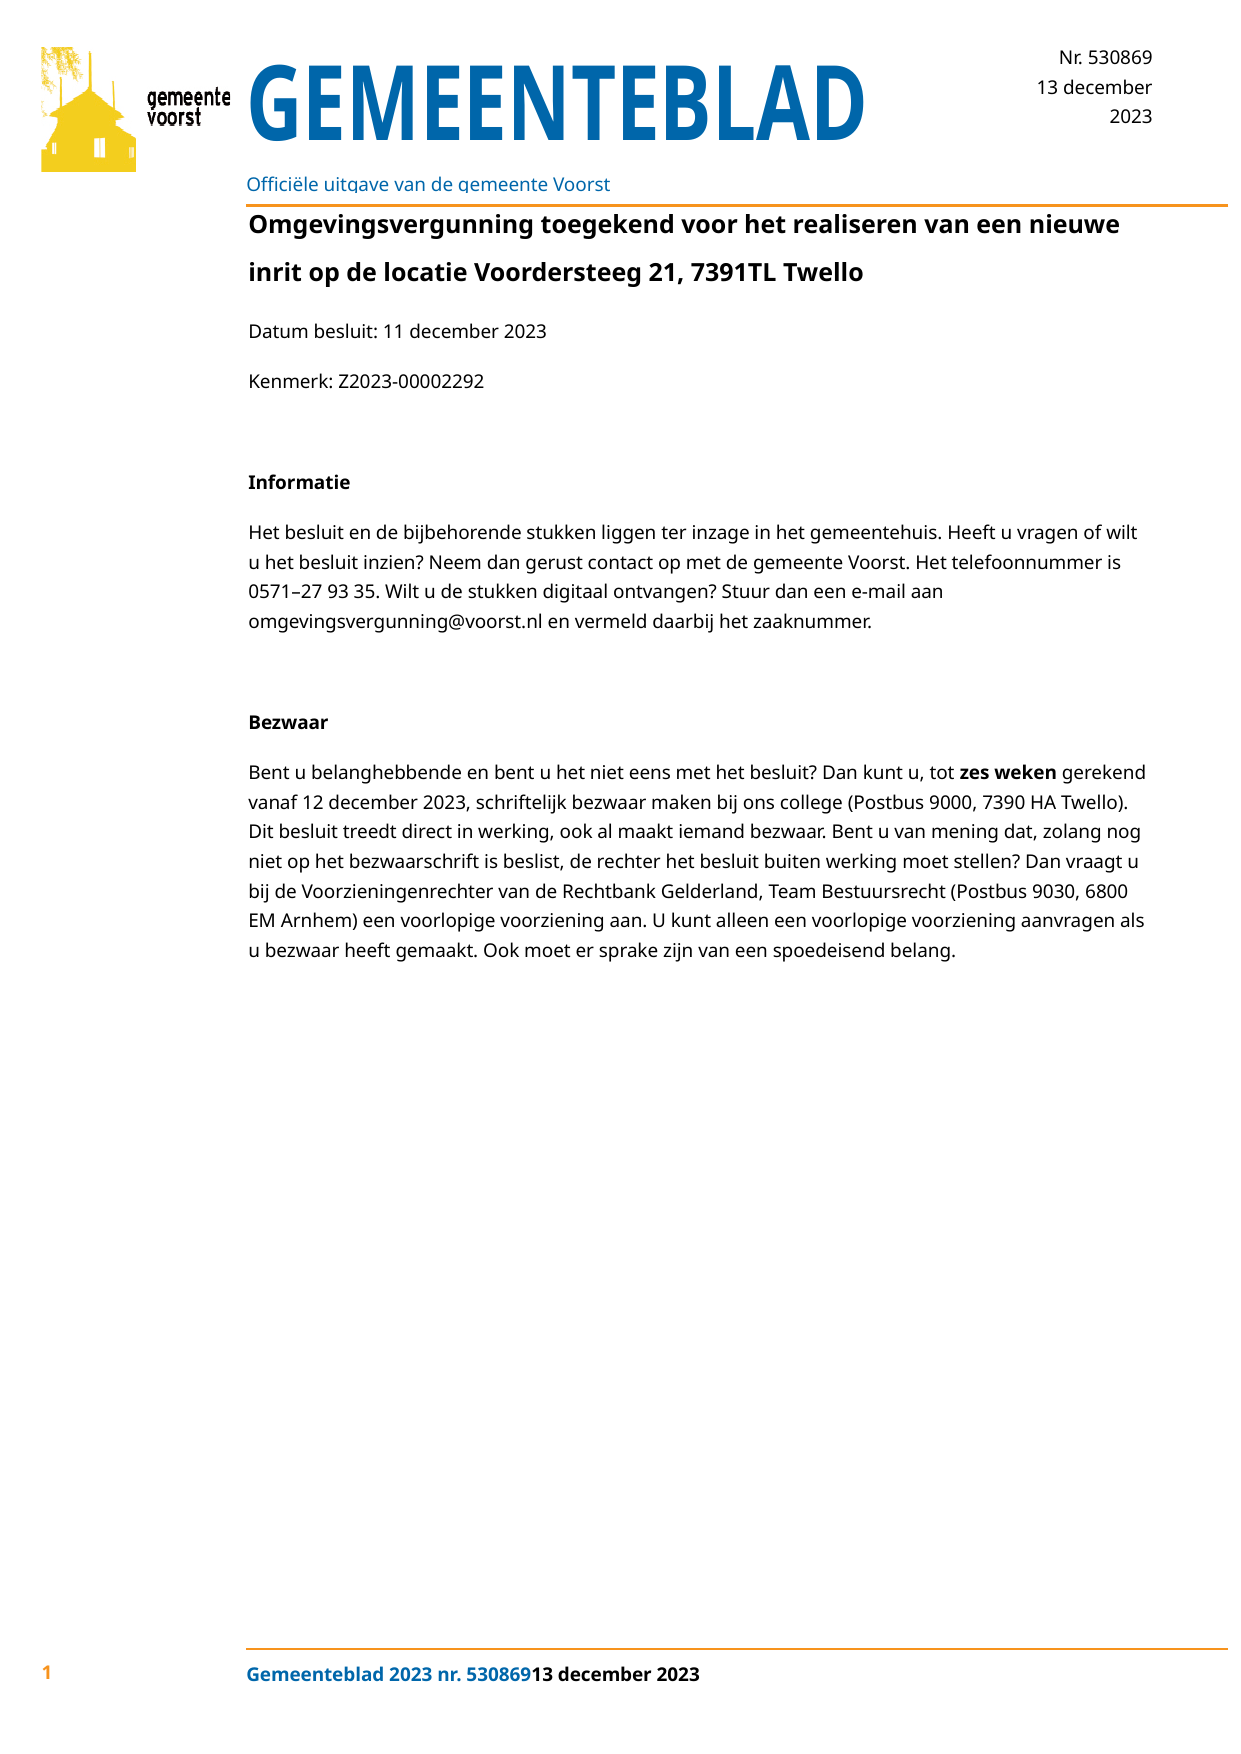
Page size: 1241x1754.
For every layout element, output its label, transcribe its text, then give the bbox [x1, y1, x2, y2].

text Omgevingsvergunning toegekend voor het realiseren van een nieuwe inrit op de locatie Voordersteeg 21, 7391TL Twello [248, 207, 1152, 288]
text Informatie [248, 469, 1152, 495]
text Kenmerk: Z2023-00002292 [248, 368, 1152, 394]
text Bezwaar [248, 709, 1152, 735]
picture [41, 47, 231, 172]
text Datum besluit: 11 december 2023 [248, 318, 1152, 344]
text Bent u belanghebbende en bent u het niet eens met het besluit? Dan kunt u, tot zes weken gerekend vanaf 12 december 2023, schriftelijk bezwaar maken bij ons college (Postbus 9000, 7390 HA Twello). Dit besluit treedt direct in werking, ook al maakt iemand bezwaar. Bent u van mening dat, zolang nog niet op het bezwaarschrift is beslist, de rechter het besluit buiten werking moet stellen? Dan vraagt u bij de Voorzieningenrechter van de Rechtbank Gelderland, Team Bestuursrecht (Postbus 9030, 6800 EM Arnhem) een voorlopige voorziening aan. U kunt alleen een voorlopige voorziening aanvragen als u bezwaar heeft gemaakt. Ook moet er sprake zijn van een spoedeisend belang. [248, 759, 1152, 963]
text Het besluit en de bijbehorende stukken liggen ter inzage in het gemeentehuis. Heeft u vragen of wilt u het besluit inzien? Neem dan gerust contact op met de gemeente Voorst. Het telefoonnummer is 0571–27 93 35. Wilt u de stukken digitaal ontvangen? Stuur dan een e-mail aan omgevingsvergunning@voorst.nl en vermeld daarbij het zaaknummer. [248, 519, 1152, 634]
